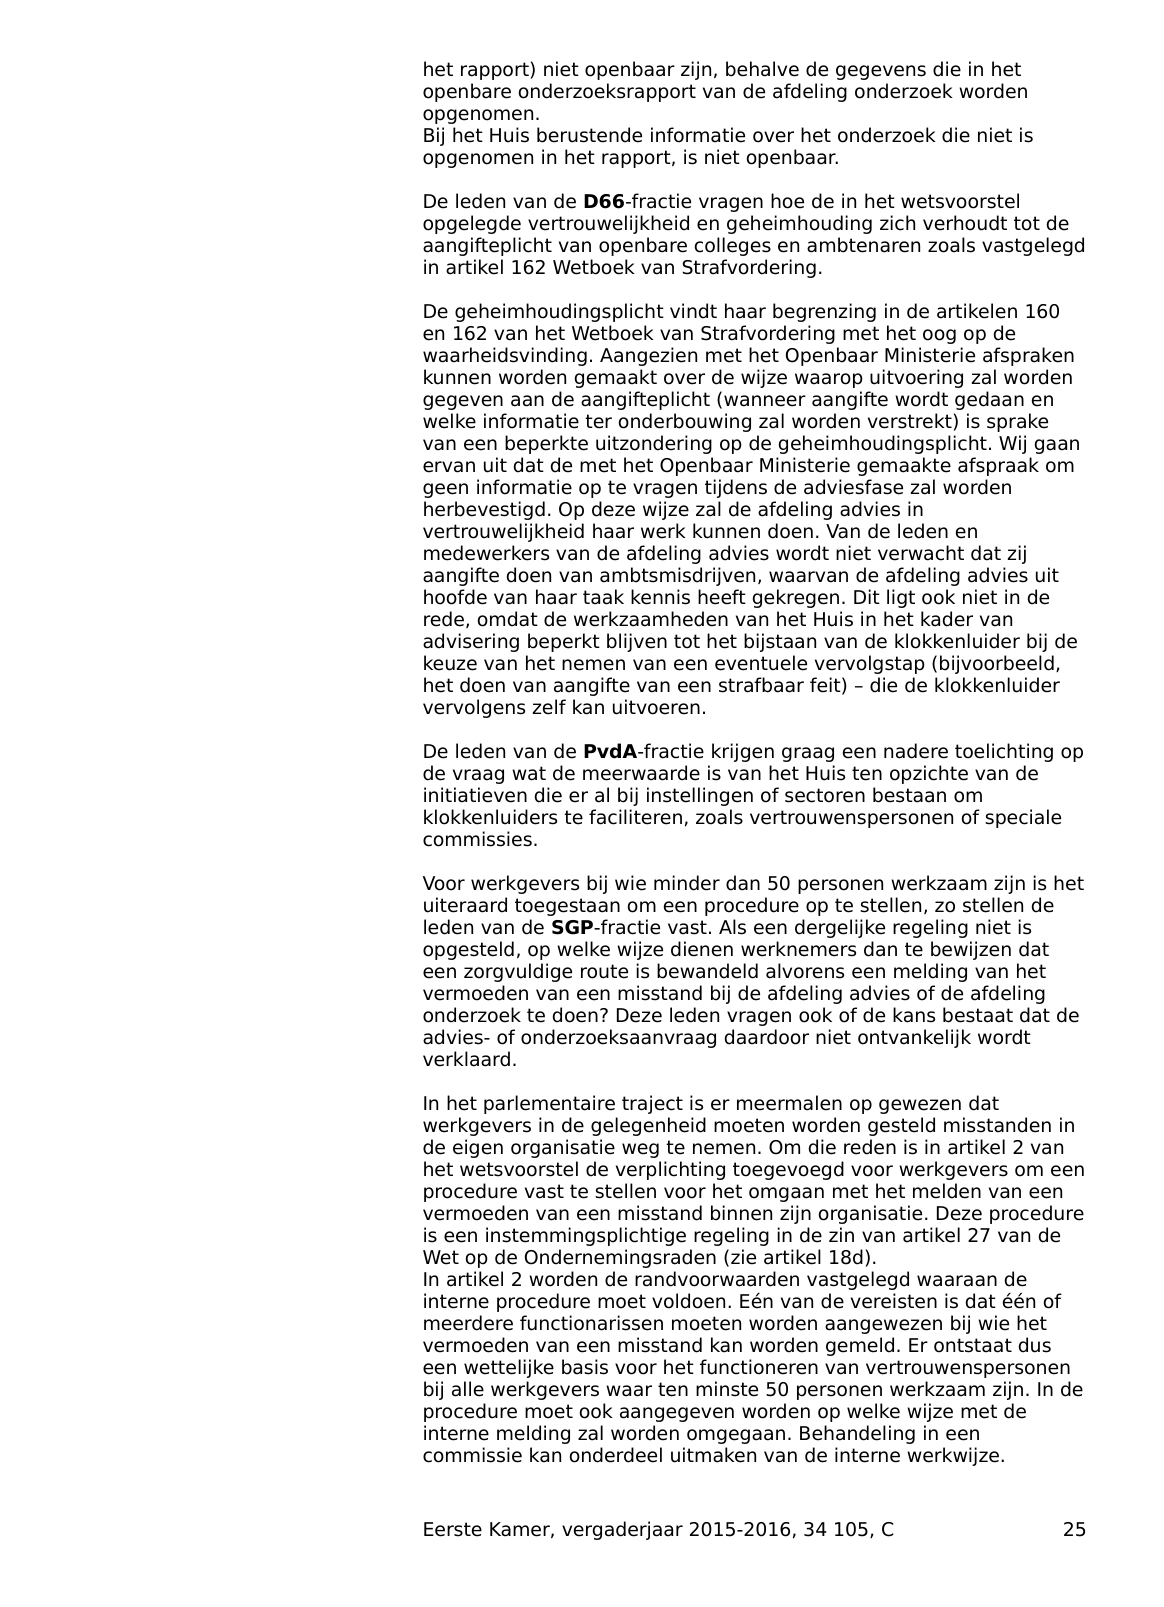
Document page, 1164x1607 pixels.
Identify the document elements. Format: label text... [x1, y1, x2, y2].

text In artikel 2 worden de randvoorwaarden vastgelegd waaraan de interne procedure moet voldoen. Eén van de vereisten is dat één of meerdere functionarissen moeten worden aangewezen bij wie het vermoeden van een misstand kan worden gemeld. Er ontstaat dus een wettelijke basis voor het functioneren van vertrouwenspersonen bij alle werkgevers waar ten minste 50 personen werkzaam zijn. In de procedure moet ook aangegeven worden op welke wijze met de interne melding zal worden omgegaan. Behandeling in een commissie kan onderdeel uitmaken van de interne werkwijze. [422, 1269, 1087, 1467]
text het rapport) niet openbaar zijn, behalve de gegevens die in het openbare onderzoeksrapport van de afdeling onderzoek worden opgenomen. [422, 59, 1087, 125]
text De leden van de D66-fractie vragen hoe de in het wetsvoorstel opgelegde vertrouwelijkheid en geheimhouding zich verhoudt tot de aangifteplicht van openbare colleges en ambtenaren zoals vastgelegd in artikel 162 Wetboek van Strafvordering. [422, 191, 1087, 279]
text Bij het Huis berustende informatie over het onderzoek die niet is opgenomen in het rapport, is niet openbaar. [422, 125, 1087, 169]
text In het parlementaire traject is er meermalen op gewezen dat werkgevers in de gelegenheid moeten worden gesteld misstanden in de eigen organisatie weg te nemen. Om die reden is in artikel 2 van het wetsvoorstel de verplichting toegevoegd voor werkgevers om een procedure vast te stellen voor het omgaan met het melden van een vermoeden van een misstand binnen zijn organisatie. Deze procedure is een instemmingsplichtige regeling in de zin van artikel 27 van de Wet op de Ondernemingsraden (zie artikel 18d). [422, 1093, 1087, 1269]
text De geheimhoudingsplicht vindt haar begrenzing in de artikelen 160 en 162 van het Wetboek van Strafvordering met het oog op de waarheidsvinding. Aangezien met het Openbaar Ministerie afspraken kunnen worden gemaakt over de wijze waarop uitvoering zal worden gegeven aan de aangifteplicht (wanneer aangifte wordt gedaan en welke informatie ter onderbouwing zal worden verstrekt) is sprake van een beperkte uitzondering op de geheimhoudingsplicht. Wij gaan ervan uit dat de met het Openbaar Ministerie gemaakte afspraak om geen informatie op te vragen tijdens de adviesfase zal worden herbevestigd. Op deze wijze zal de afdeling advies in vertrouwelijkheid haar werk kunnen doen. Van de leden en medewerkers van de afdeling advies wordt niet verwacht dat zij aangifte doen van ambtsmisdrijven, waarvan de afdeling advies uit hoofde van haar taak kennis heeft gekregen. Dit ligt ook niet in de rede, omdat de werkzaamheden van het Huis in het kader van advisering beperkt blijven tot het bijstaan van de klokkenluider bij de keuze van het nemen van een eventuele vervolgstap (bijvoorbeeld, het doen van aangifte van een strafbaar feit) – die de klokkenluider vervolgens zelf kan uitvoeren. [422, 301, 1087, 719]
text De leden van de PvdA-fractie krijgen graag een nadere toelichting op de vraag wat de meerwaarde is van het Huis ten opzichte van de initiatieven die er al bij instellingen of sectoren bestaan om klokkenluiders te faciliteren, zoals vertrouwenspersonen of speciale commissies. [422, 741, 1087, 851]
text Voor werkgevers bij wie minder dan 50 personen werkzaam zijn is het uiteraard toegestaan om een procedure op te stellen, zo stellen de leden van de SGP-fractie vast. Als een dergelijke regeling niet is opgesteld, op welke wijze dienen werknemers dan te bewijzen dat een zorgvuldige route is bewandeld alvorens een melding van het vermoeden van een misstand bij de afdeling advies of de afdeling onderzoek te doen? Deze leden vragen ook of de kans bestaat dat de advies- of onderzoeksaanvraag daardoor niet ontvankelijk wordt verklaard. [422, 873, 1087, 1071]
